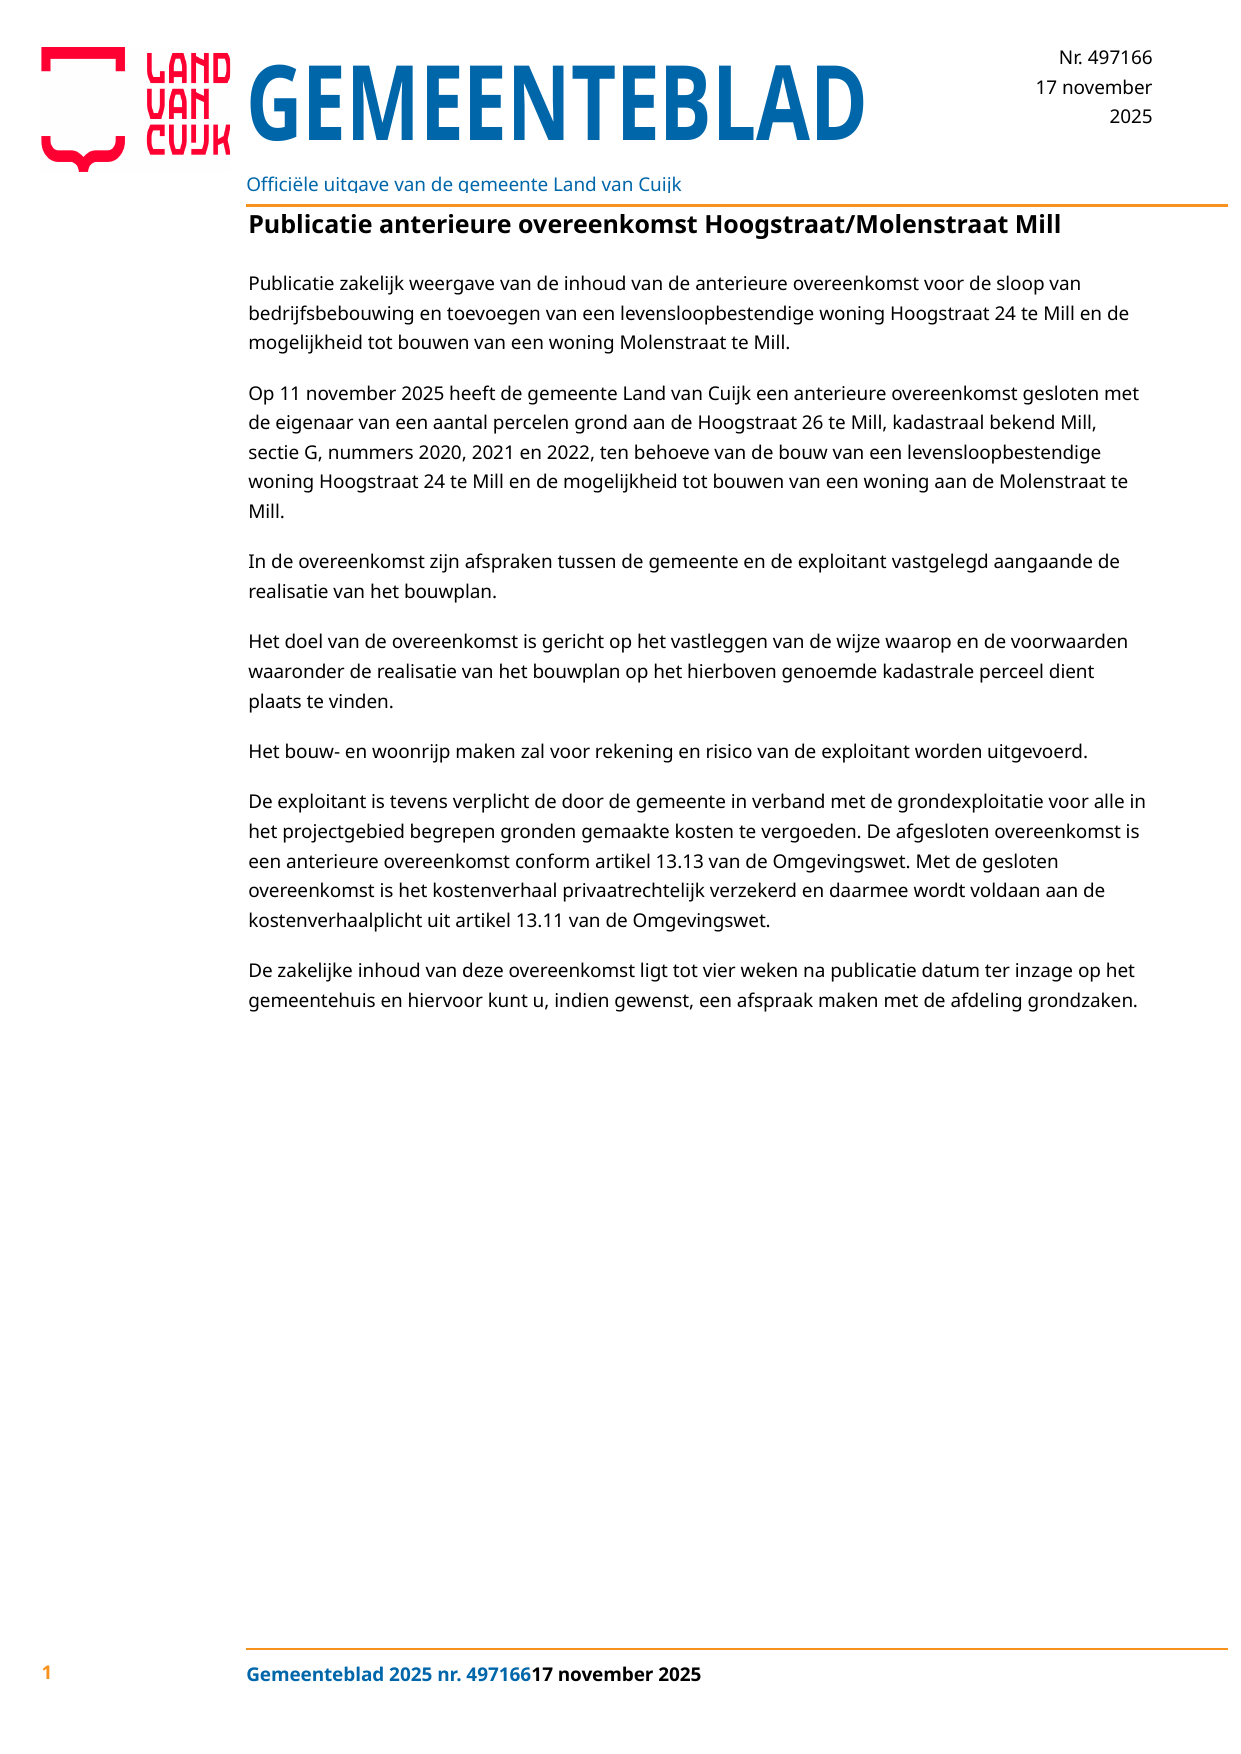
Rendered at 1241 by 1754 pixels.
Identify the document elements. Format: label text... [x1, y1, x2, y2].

picture [41, 47, 231, 172]
text De exploitant is tevens verplicht de door de gemeente in verband met de grondexploitatie voor alle in het projectgebied begrepen gronden gemaakte kosten te vergoeden. De afgesloten overeenkomst is een anterieure overeenkomst conform artikel 13.13 van de Omgevingswet. Met de gesloten overeenkomst is het kostenverhaal privaatrechtelijk verzekerd en daarmee wordt voldaan aan de kostenverhaalplicht uit artikel 13.11 van de Omgevingswet. [248, 789, 1152, 933]
text Op 11 november 2025 heeft de gemeente Land van Cuijk een anterieure overeenkomst gesloten met de eigenaar van een aantal percelen grond aan de Hoogstraat 26 te Mill, kadastraal bekend Mill, sectie G, nummers 2020, 2021 en 2022, ten behoeve van de bouw van een levensloopbestendige woning Hoogstraat 24 te Mill en de mogelijkheid tot bouwen van een woning aan de Molenstraat te Mill. [248, 380, 1152, 524]
text De zakelijke inhoud van deze overeenkomst ligt tot vier weken na publicatie datum ter inzage op het gemeentehuis en hiervoor kunt u, indien gewenst, een afspraak maken met de afdeling grondzaken. [248, 957, 1152, 1013]
text Het bouw- en woonrijp maken zal voor rekening en risico van de exploitant worden uitgevoerd. [248, 738, 1152, 764]
text Publicatie anterieure overeenkomst Hoogstraat/Molenstraat Mill [248, 207, 1152, 241]
text In de overeenkomst zijn afspraken tussen de gemeente en de exploitant vastgelegd aangaande de realisatie van het bouwplan. [248, 549, 1152, 604]
text Het doel van de overeenkomst is gericht op het vastleggen van de wijze waarop en de voorwaarden waaronder de realisatie van het bouwplan op het hierboven genoemde kadastrale perceel dient plaats te vinden. [248, 629, 1152, 713]
text Publicatie zakelijk weergave van de inhoud van de anterieure overeenkomst voor de sloop van bedrijfsbebouwing en toevoegen van een levensloopbestendige woning Hoogstraat 24 te Mill en de mogelijkheid tot bouwen van een woning Molenstraat te Mill. [248, 270, 1152, 355]
